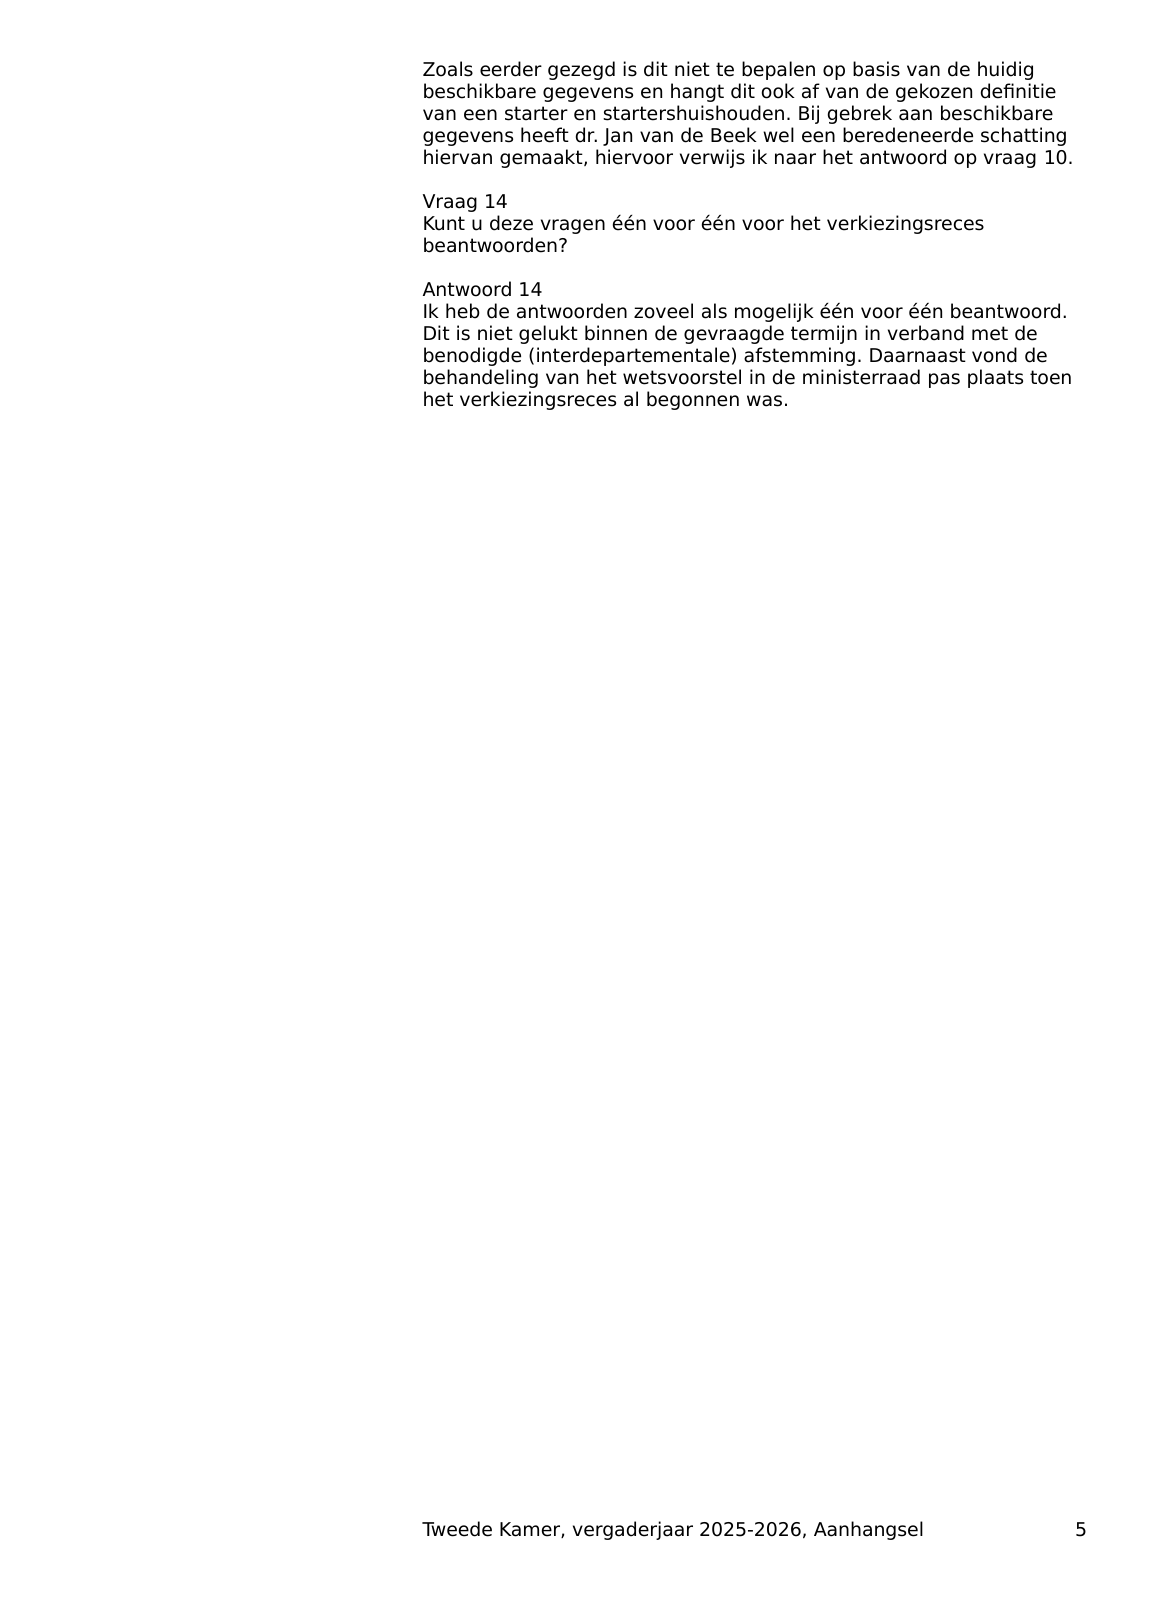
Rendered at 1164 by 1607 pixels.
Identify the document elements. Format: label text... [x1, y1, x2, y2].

text Vraag 14 [422, 191, 1087, 213]
text Antwoord 14 [422, 279, 1087, 301]
text Zoals eerder gezegd is dit niet te bepalen op basis van de huidig beschikbare gegevens en hangt dit ook af van de gekozen definitie van een starter en startershuishouden. Bij gebrek aan beschikbare gegevens heeft dr. Jan van de Beek wel een beredeneerde schatting hiervan gemaakt, hiervoor verwijs ik naar het antwoord op vraag 10. [422, 59, 1087, 169]
text Kunt u deze vragen één voor één voor het verkiezingsreces beantwoorden? [422, 213, 1087, 257]
text Ik heb de antwoorden zoveel als mogelijk één voor één beantwoord. Dit is niet gelukt binnen de gevraagde termijn in verband met de benodigde (interdepartementale) afstemming. Daarnaast vond de behandeling van het wetsvoorstel in de ministerraad pas plaats toen het verkiezingsreces al begonnen was. [422, 301, 1087, 411]
